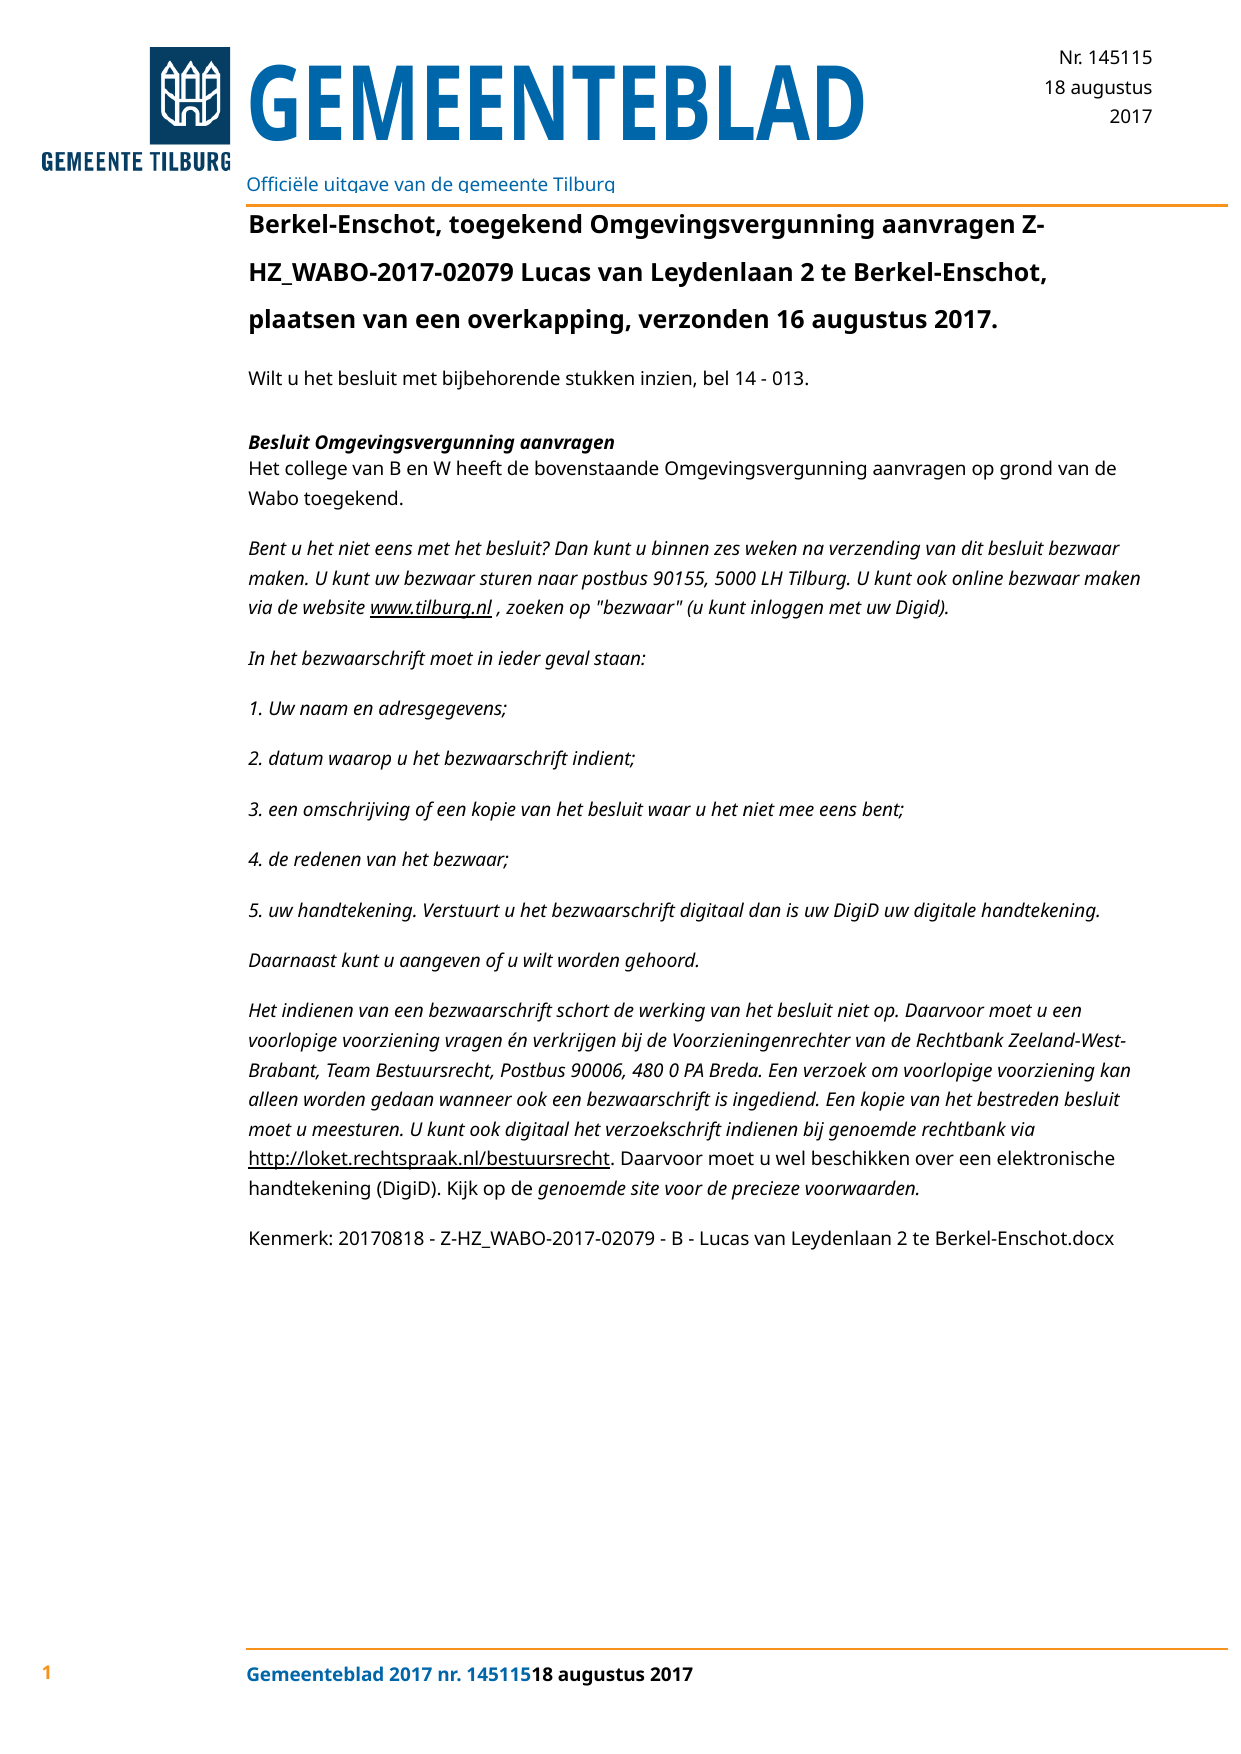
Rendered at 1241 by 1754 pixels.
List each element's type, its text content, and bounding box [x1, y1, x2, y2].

picture [41, 47, 231, 172]
text Daarnaast kunt u aangeven of u wilt worden gehoord. [248, 947, 1152, 973]
text 3. een omschrijving of een kopie van het besluit waar u het niet mee eens bent; [248, 796, 1152, 822]
text 2. datum waarop u het bezwaarschrift indient; [248, 746, 1152, 771]
text Besluit Omgevingsvergunning aanvragen [248, 429, 1152, 455]
text Het indienen van een bezwaarschrift schort de werking van het besluit niet op. Daarvoor moet u een voorlopige voorziening vragen én verkrijgen bij de Voorzieningenrechter van de Rechtbank Zeeland-West-Brabant, Team Bestuursrecht, Postbus 90006, 480 0 PA Breda. Een verzoek om voorlopige voorziening kan alleen worden gedaan wanneer ook een bezwaarschrift is ingediend. Een kopie van het bestreden besluit moet u meesturen. U kunt ook digitaal het verzoekschrift indienen bij genoemde rechtbank via http://loket.rechtspraak.nl/bestuursrecht. Daarvoor moet u wel beschikken over een elektronische handtekening (DigiD). Kijk op de genoemde site voor de precieze voorwaarden. [248, 998, 1152, 1201]
text Bent u het niet eens met het besluit? Dan kunt u binnen zes weken na verzending van dit besluit bezwaar maken. U kunt uw bezwaar sturen naar postbus 90155, 5000 LH Tilburg. U kunt ook online bezwaar maken via de website www.tilburg.nl , zoeken op "bezwaar" (u kunt inloggen met uw Digid). [248, 535, 1152, 620]
text 1. Uw naam en adresgegevens; [248, 695, 1152, 721]
text Berkel-Enschot, toegekend Omgevingsvergunning aanvragen Z-HZ_WABO-2017-02079 Lucas van Leydenlaan 2 te Berkel-Enschot, plaatsen van een overkapping, verzonden 16 augustus 2017. [248, 207, 1152, 336]
text 4. de redenen van het bezwaar; [248, 846, 1152, 872]
text Het college van B en W heeft de bovenstaande Omgevingsvergunning aanvragen op grond van de Wabo toegekend. [248, 455, 1152, 511]
text Kenmerk: 20170818 - Z-HZ_WABO-2017-02079 - B - Lucas van Leydenlaan 2 te Berkel-Enschot.docx [248, 1226, 1152, 1251]
text In het bezwaarschrift moet in ieder geval staan: [248, 645, 1152, 671]
text 5. uw handtekening. Verstuurt u het bezwaarschrift digitaal dan is uw DigiD uw digitale handtekening. [248, 897, 1152, 923]
text Wilt u het besluit met bijbehorende stukken inzien, bel 14 - 013. [248, 366, 1152, 391]
